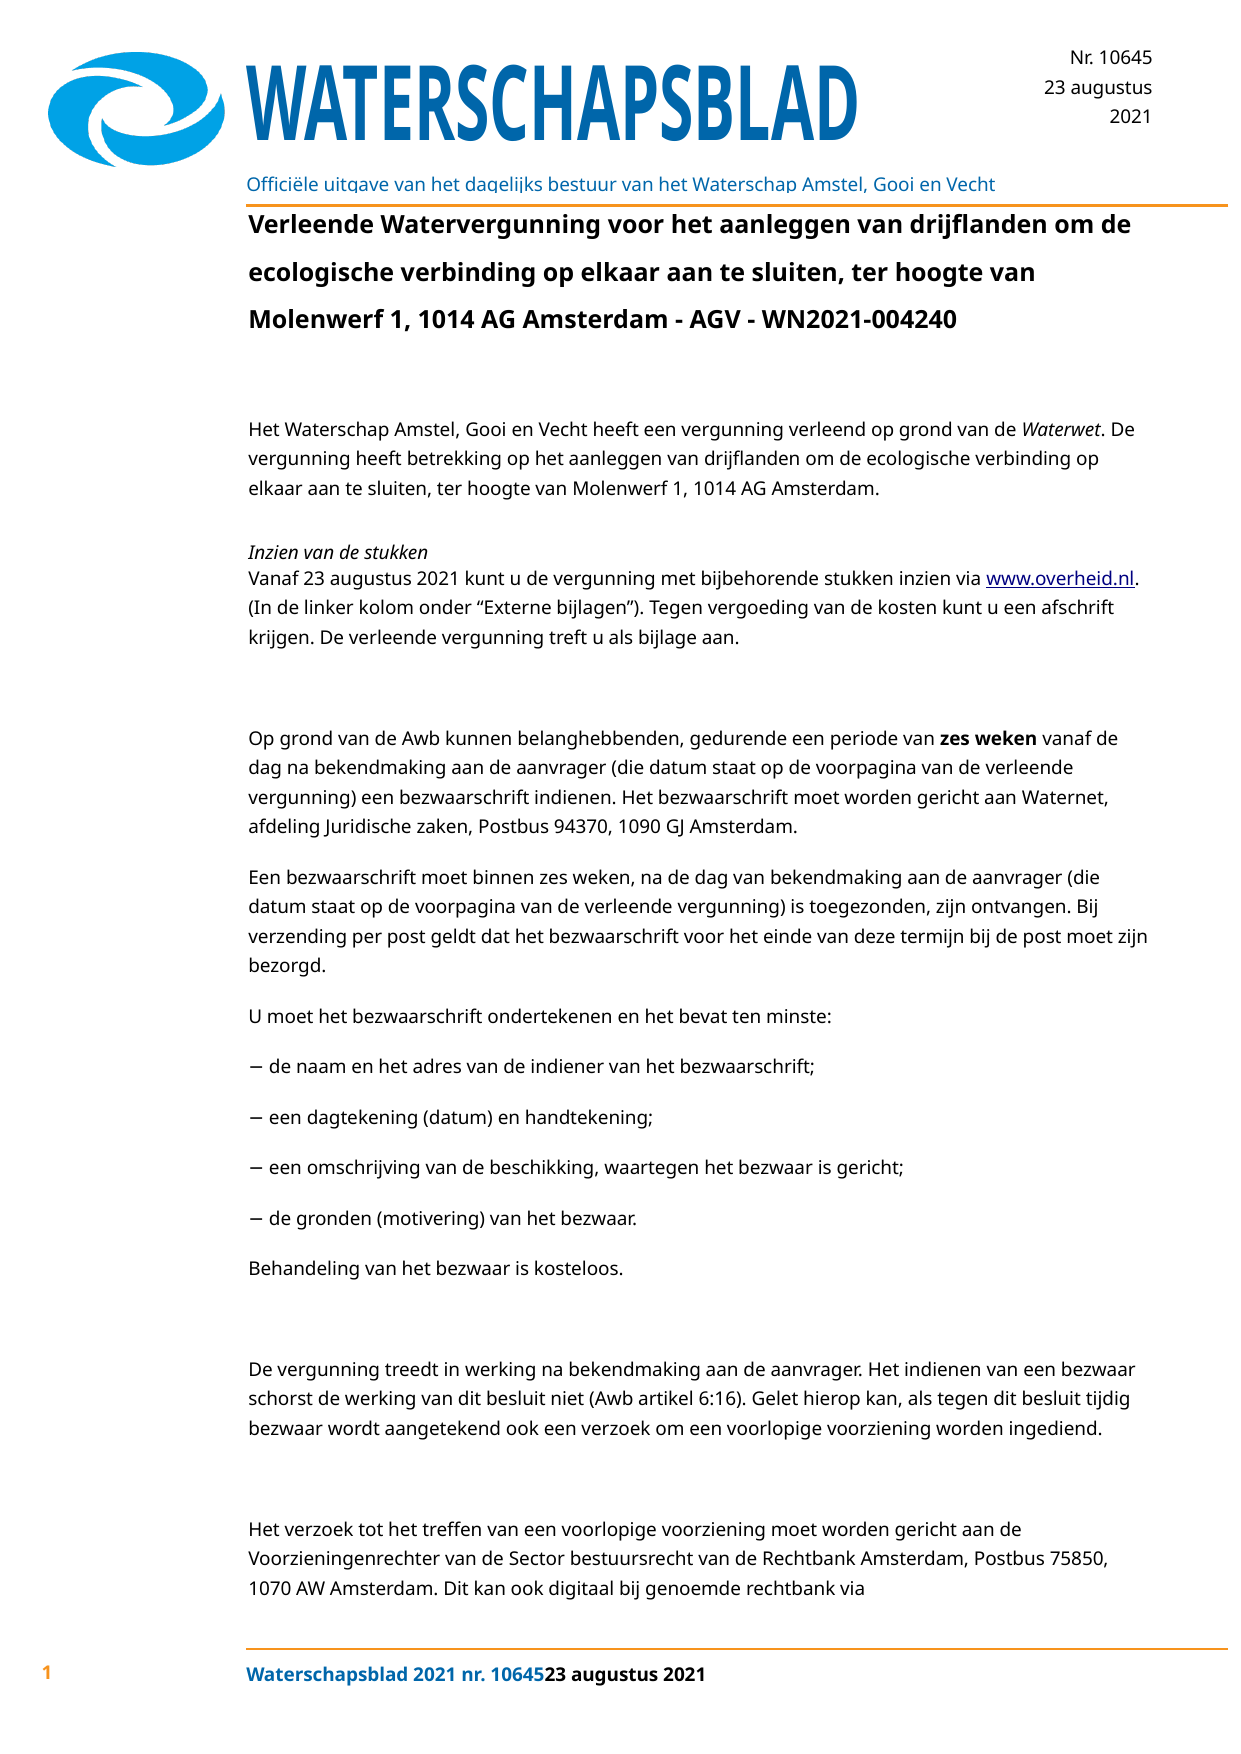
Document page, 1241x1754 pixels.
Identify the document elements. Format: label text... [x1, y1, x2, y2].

text Verleende Watervergunning voor het aanleggen van drijflanden om de ecologische verbinding op elkaar aan te sluiten, ter hoogte van Molenwerf 1, 1014 AG Amsterdam - AGV - WN2021-004240 [248, 207, 1152, 336]
text Behandeling van het bezwaar is kosteloos. [248, 1255, 1152, 1281]
text − een omschrijving van de beschikking, waartegen het bezwaar is gericht; [248, 1154, 1152, 1180]
text Het verzoek tot het treffen van een voorlopige voorziening moet worden gericht aan de Voorzieningenrechter van de Sector bestuursrecht van de Rechtbank Amsterdam, Postbus 75850, 1070 AW Amsterdam. Dit kan ook digitaal bij genoemde rechtbank via [248, 1516, 1152, 1601]
text − een dagtekening (datum) en handtekening; [248, 1104, 1152, 1130]
text Op grond van de Awb kunnen belanghebbenden, gedurende een periode van zes weken vanaf de dag na bekendmaking aan de aanvrager (die datum staat op de voorpagina van de verleende vergunning) een bezwaarschrift indienen. Het bezwaarschrift moet worden gericht aan Waternet, afdeling Juridische zaken, Postbus 94370, 1090 GJ Amsterdam. [248, 725, 1152, 839]
text − de gronden (motivering) van het bezwaar. [248, 1205, 1152, 1231]
text − de naam en het adres van de indiener van het bezwaarschrift; [248, 1053, 1152, 1079]
text Het Waterschap Amstel, Gooi en Vecht heeft een vergunning verleend op grond van de Waterwet. De vergunning heeft betrekking op het aanleggen van drijflanden om de ecologische verbinding op elkaar aan te sluiten, ter hoogte van Molenwerf 1, 1014 AG Amsterdam. [248, 416, 1152, 501]
picture [41, 47, 231, 172]
text Inzien van de stukken [248, 539, 1152, 565]
text Vanaf 23 augustus 2021 kunt u de vergunning met bijbehorende stukken inzien via www.overheid.nl. (In de linker kolom onder “Externe bijlagen”). Tegen vergoeding van de kosten kunt u een afschrift krijgen. De verleende vergunning treft u als bijlage aan. [248, 565, 1152, 650]
text U moet het bezwaarschrift ondertekenen en het bevat ten minste: [248, 1003, 1152, 1029]
text De vergunning treedt in werking na bekendmaking aan de aanvrager. Het indienen van een bezwaar schorst de werking van dit besluit niet (Awb artikel 6:16). Gelet hierop kan, als tegen dit besluit tijdig bezwaar wordt aangetekend ook een verzoek om een voorlopige voorziening worden ingediend. [248, 1356, 1152, 1441]
text Een bezwaarschrift moet binnen zes weken, na de dag van bekendmaking aan de aanvrager (die datum staat op de voorpagina van de verleende vergunning) is toegezonden, zijn ontvangen. Bij verzending per post geldt dat het bezwaarschrift voor het einde van deze termijn bij de post moet zijn bezorgd. [248, 864, 1152, 978]
